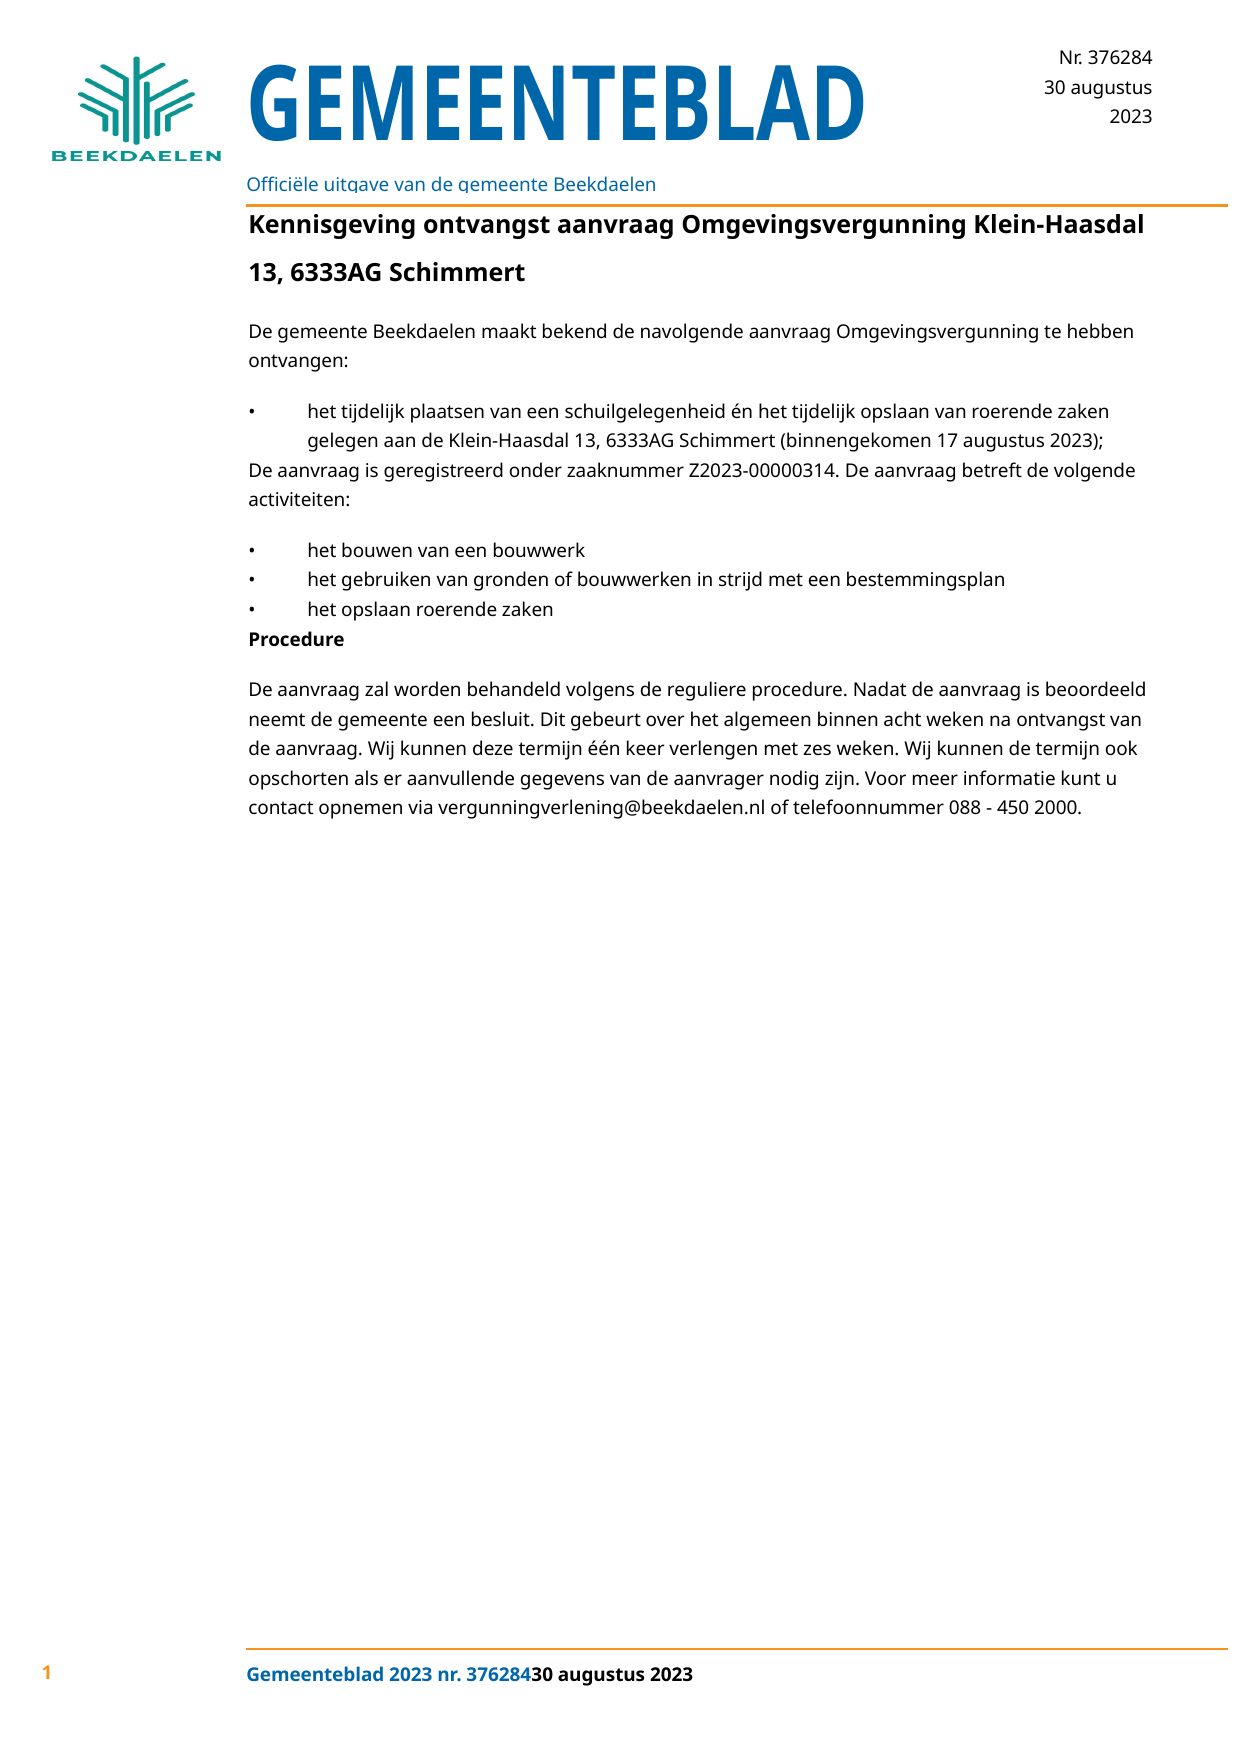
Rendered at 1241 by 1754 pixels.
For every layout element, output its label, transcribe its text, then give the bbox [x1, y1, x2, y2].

list het opslaan roerende zaken [248, 596, 1152, 622]
text Procedure [248, 626, 1152, 652]
text Kennisgeving ontvangst aanvraag Omgevingsvergunning Klein-Haasdal 13, 6333AG Schimmert [248, 207, 1152, 288]
picture [41, 47, 231, 172]
text De aanvraag zal worden behandeld volgens de reguliere procedure. Nadat de aanvraag is beoordeeld neemt de gemeente een besluit. Dit gebeurt over het algemeen binnen acht weken na ontvangst van de aanvraag. Wij kunnen deze termijn één keer verlengen met zes weken. Wij kunnen de termijn ook opschorten als er aanvullende gegevens van de aanvrager nodig zijn. Voor meer informatie kunt u contact opnemen via vergunningverlening@beekdaelen.nl of telefoonnummer 088 - 450 2000. [248, 676, 1152, 820]
text De gemeente Beekdaelen maakt bekend de navolgende aanvraag Omgevingsvergunning te hebben ontvangen: [248, 318, 1152, 373]
text De aanvraag is geregistreerd onder zaaknummer Z2023-00000314. De aanvraag betreft de volgende activiteiten: [248, 457, 1152, 512]
list het gebruiken van gronden of bouwwerken in strijd met een bestemmingsplan [248, 567, 1152, 592]
list het tijdelijk plaatsen van een schuilgelegenheid én het tijdelijk opslaan van roerende zaken gelegen aan de Klein-Haasdal 13, 6333AG Schimmert (binnengekomen 17 augustus 2023); [248, 398, 1152, 453]
list het bouwen van een bouwwerk [248, 537, 1152, 563]
